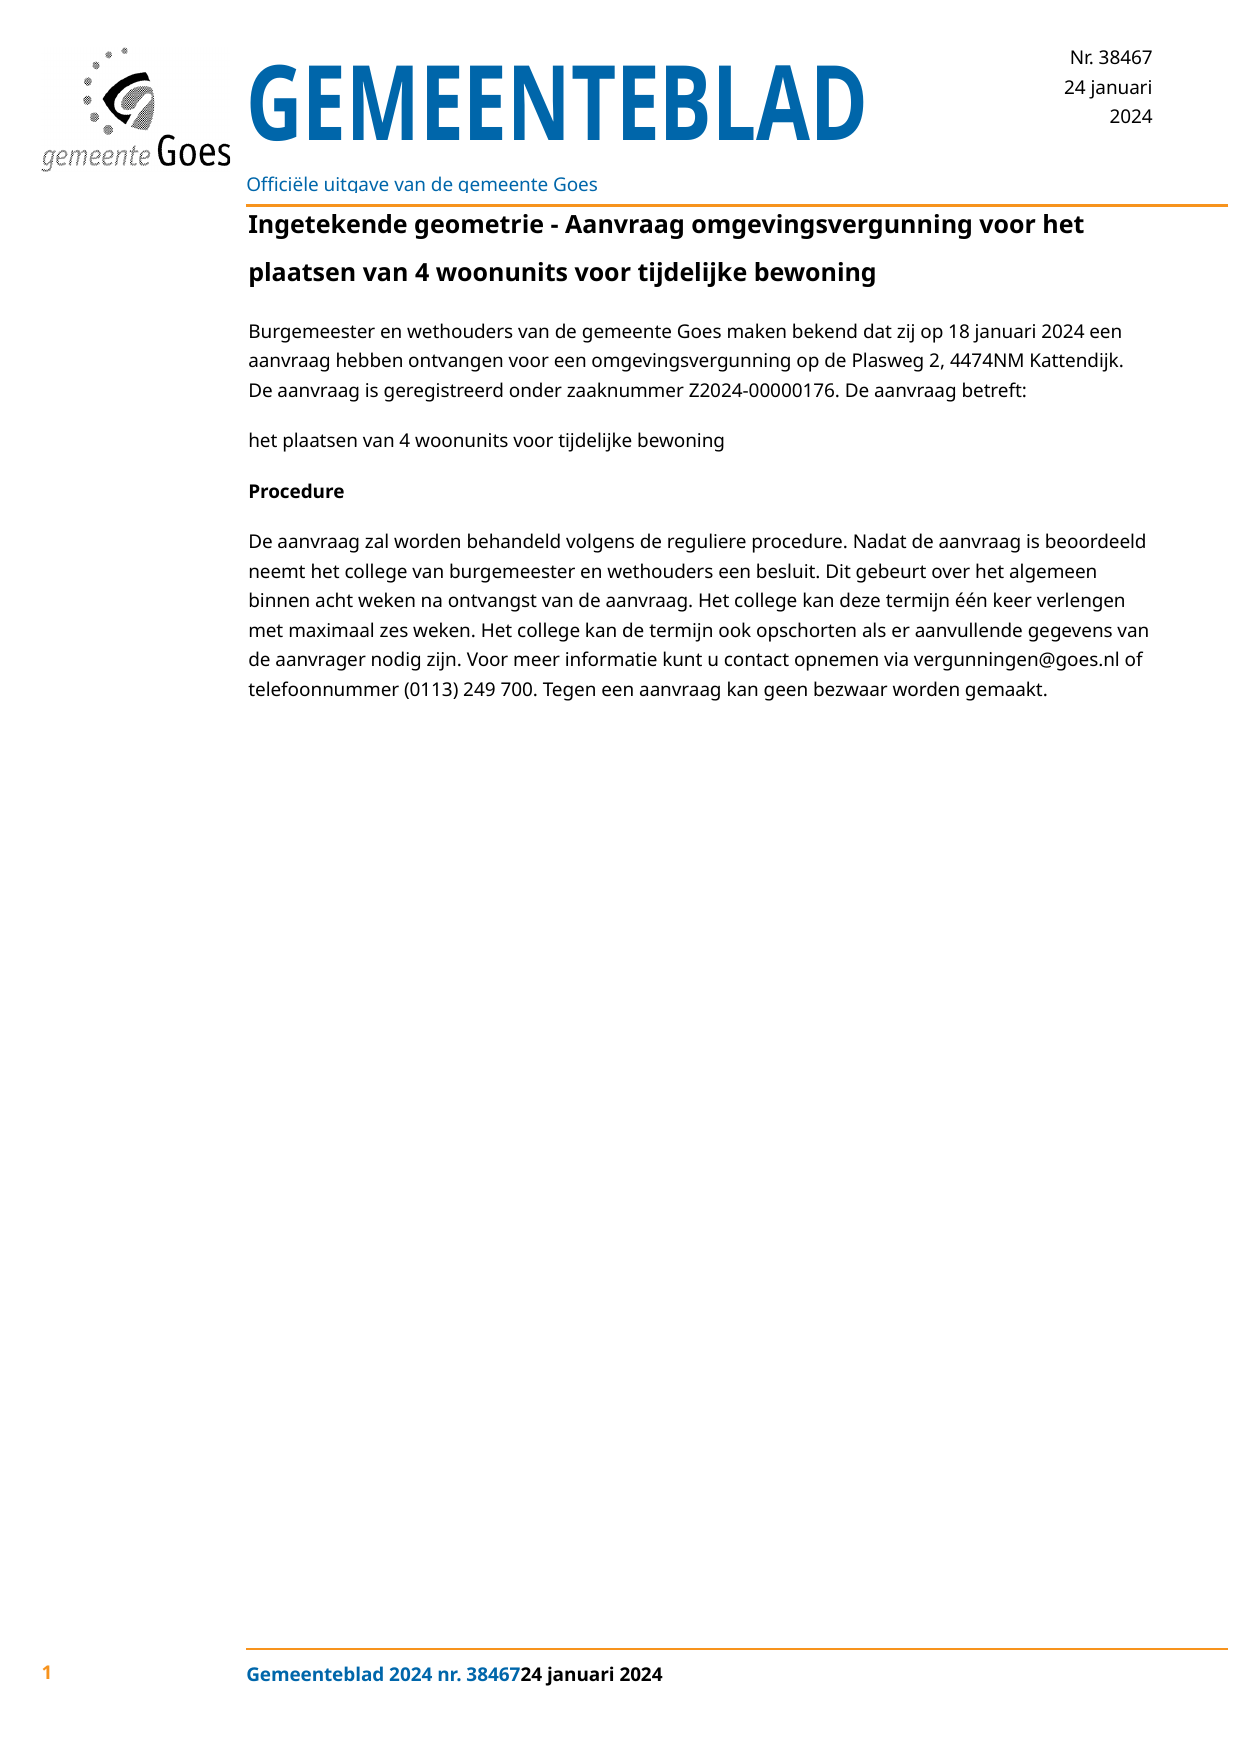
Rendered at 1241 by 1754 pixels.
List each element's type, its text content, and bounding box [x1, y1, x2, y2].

text Ingetekende geometrie - Aanvraag omgevingsvergunning voor het plaatsen van 4 woonunits voor tijdelijke bewoning [248, 207, 1152, 288]
picture [41, 47, 231, 172]
text Burgemeester en wethouders van de gemeente Goes maken bekend dat zij op 18 januari 2024 een aanvraag hebben ontvangen voor een omgevingsvergunning op de Plasweg 2, 4474NM Kattendijk. De aanvraag is geregistreerd onder zaaknummer Z2024-00000176. De aanvraag betreft: [248, 318, 1152, 403]
text De aanvraag zal worden behandeld volgens de reguliere procedure. Nadat de aanvraag is beoordeeld neemt het college van burgemeester en wethouders een besluit. Dit gebeurt over het algemeen binnen acht weken na ontvangst van de aanvraag. Het college kan deze termijn één keer verlengen met maximaal zes weken. Het college kan de termijn ook opschorten als er aanvullende gegevens van de aanvrager nodig zijn. Voor meer informatie kunt u contact opnemen via vergunningen@goes.nl of telefoonnummer (0113) 249 700. Tegen een aanvraag kan geen bezwaar worden gemaakt. [248, 528, 1152, 702]
text Procedure [248, 478, 1152, 504]
text het plaatsen van 4 woonunits voor tijdelijke bewoning [248, 427, 1152, 453]
